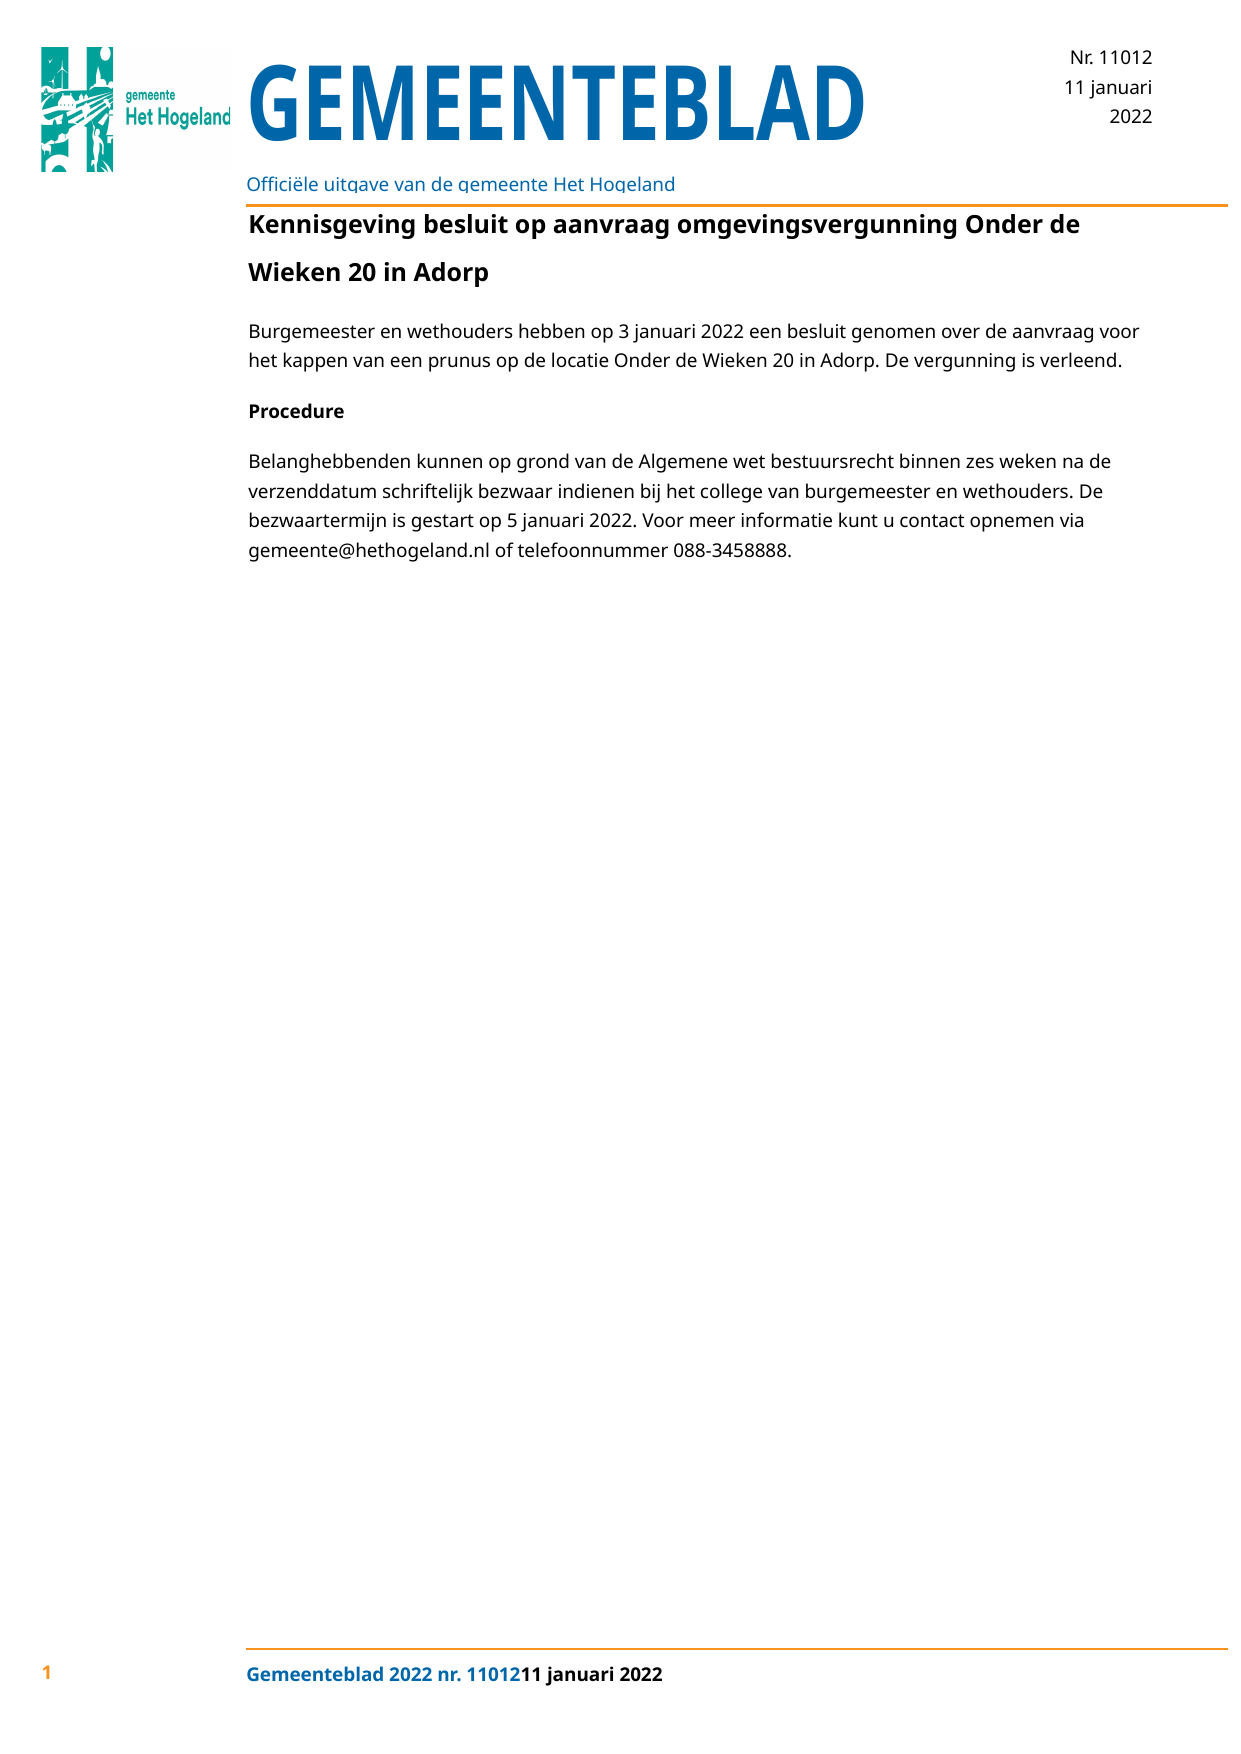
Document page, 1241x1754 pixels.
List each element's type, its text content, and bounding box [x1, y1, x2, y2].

text Burgemeester en wethouders hebben op 3 januari 2022 een besluit genomen over de aanvraag voor het kappen van een prunus op de locatie Onder de Wieken 20 in Adorp. De vergunning is verleend. [248, 318, 1152, 373]
text Kennisgeving besluit op aanvraag omgevingsvergunning Onder de Wieken 20 in Adorp [248, 207, 1152, 288]
text Belanghebbenden kunnen op grond van de Algemene wet bestuursrecht binnen zes weken na de verzenddatum schriftelijk bezwaar indienen bij het college van burgemeester en wethouders. De bezwaartermijn is gestart op 5 januari 2022. Voor meer informatie kunt u contact opnemen via gemeente@hethogeland.nl of telefoonnummer 088-3458888. [248, 448, 1152, 563]
picture [41, 47, 231, 172]
text Procedure [248, 398, 1152, 424]
